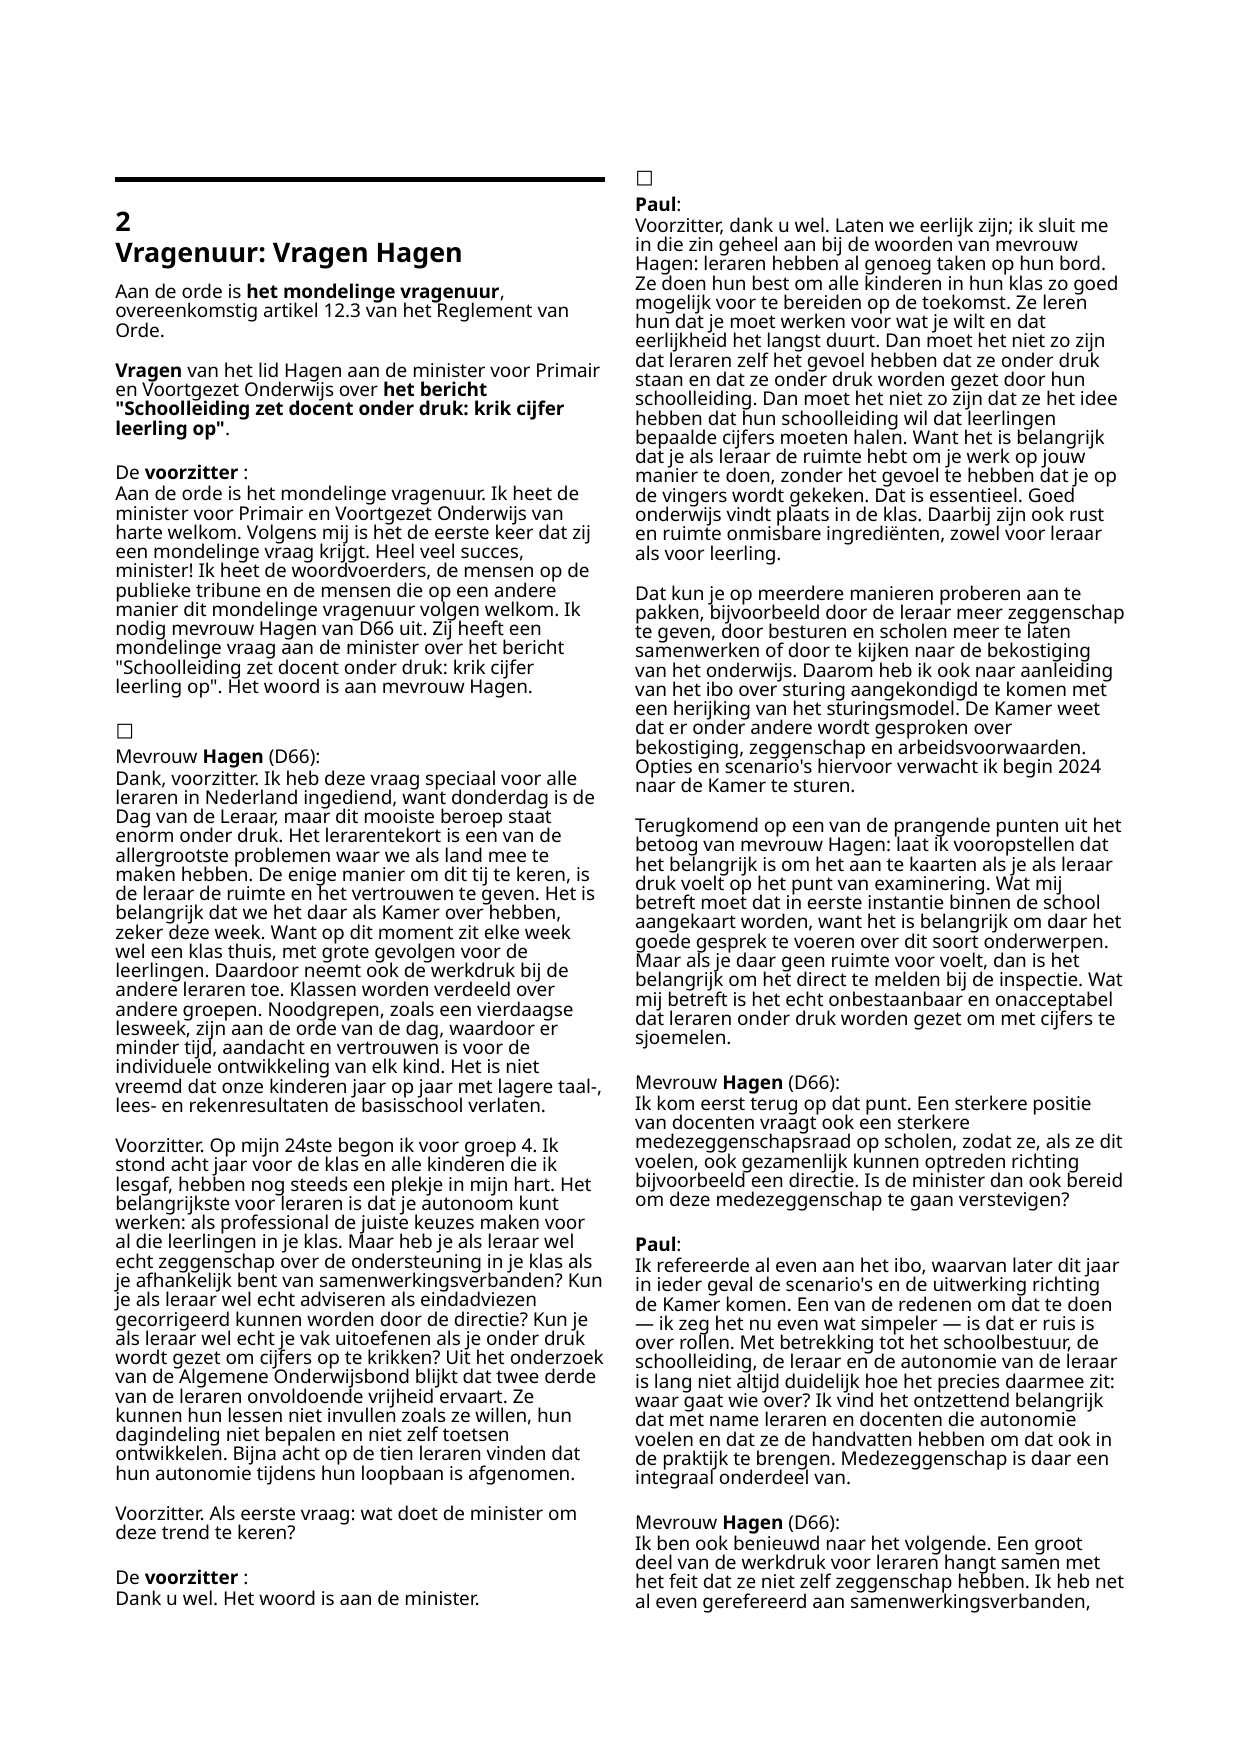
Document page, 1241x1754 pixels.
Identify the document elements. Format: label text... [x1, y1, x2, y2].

text ⬜ [115, 718, 605, 744]
text Dank, voorzitter. Ik heb deze vraag speciaal voor alle leraren in Nederland ingediend, want donderdag is de Dag van de Leraar, maar dit mooiste beroep staat enorm onder druk. Het lerarentekort is een van de allergrootste problemen waar we als land mee te maken hebben. De enige manier om dit tij te keren, is de leraar de ruimte en het vertrouwen te geven. Het is belangrijk dat we het daar als Kamer over hebben, zeker deze week. Want op dit moment zit elke week wel een klas thuis, met grote gevolgen voor de leerlingen. Daardoor neemt ook de werkdruk bij de andere leraren toe. Klassen worden verdeeld over andere groepen. Noodgrepen, zoals een vierdaagse lesweek, zijn aan de orde van de dag, waardoor er minder tijd, aandacht en vertrouwen is voor de individuele ontwikkeling van elk kind. Het is niet vreemd dat onze kinderen jaar op jaar met lagere taal-, lees- en rekenresultaten de basisschool verlaten. [115, 769, 605, 1116]
text Ik refereerde al even aan het ibo, waarvan later dit jaar in ieder geval de scenario's en de uitwerking richting de Kamer komen. Een van de redenen om dat te doen — ik zeg het nu even wat simpeler — is dat er ruis is over rollen. Met betrekking tot het schoolbestuur, de schoolleiding, de leraar en de autonomie van de leraar is lang niet altijd duidelijk hoe het precies daarmee zit: waar gaat wie over? Ik vind het ontzettend belangrijk dat met name leraren en docenten die autonomie voelen en dat ze de handvatten hebben om dat ook in de praktijk te brengen. Medezeggenschap is daar een integraal onderdeel van. [635, 1257, 1125, 1488]
text Voorzitter. Op mijn 24ste begon ik voor groep 4. Ik stond acht jaar voor de klas en alle kinderen die ik lesgaf, hebben nog steeds een plekje in mijn hart. Het belangrijkste voor leraren is dat je autonoom kunt werken: als professional de juiste keuzes maken voor al die leerlingen in je klas. Maar heb je als leraar wel echt zeggenschap over de ondersteuning in je klas als je afhankelijk bent van samenwerkingsverbanden? Kun je als leraar wel echt adviseren als eindadviezen gecorrigeerd kunnen worden door de directie? Kun je als leraar wel echt je vak uitoefenen als je onder druk wordt gezet om cijfers op te krikken? Uit het onderzoek van de Algemene Onderwijsbond blijkt dat twee derde van de leraren onvoldoende vrijheid ervaart. Ze kunnen hun lessen niet invullen zoals ze willen, hun dagindeling niet bepalen en niet zelf toetsen ontwikkelen. Bijna acht op de tien leraren vinden dat hun autonomie tijdens hun loopbaan is afgenomen. [115, 1137, 605, 1484]
text Voorzitter. Als eerste vraag: wat doet de minister om deze trend te keren? [115, 1505, 605, 1543]
text Dank u wel. Het woord is aan de minister. [115, 1590, 605, 1609]
text Vragenuur: Vragen Hagen [115, 239, 605, 283]
text De voorzitter : [115, 1564, 605, 1590]
text Aan de orde is het mondelinge vragenuur, overeenkomstig artikel 12.3 van het Reglement van Orde. [115, 283, 605, 341]
text Aan de orde is het mondelinge vragenuur. Ik heet de minister voor Primair en Voortgezet Onderwijs van harte welkom. Volgens mij is het de eerste keer dat zij een mondelinge vraag krijgt. Heel veel succes, minister! Ik heet de woordvoerders, de mensen op de publieke tribune en de mensen die op een andere manier dit mondelinge vragenuur volgen welkom. Ik nodig mevrouw Hagen van D66 uit. Zij heeft een mondelinge vraag aan de minister over het bericht "Schoolleiding zet docent onder druk: krik cijfer leerling op". Het woord is aan mevrouw Hagen. [115, 485, 605, 697]
text Ik ben ook benieuwd naar het volgende. Een groot deel van de werkdruk voor leraren hangt samen met het feit dat ze niet zelf zeggenschap hebben. Ik heb net al even gerefereerd aan samenwerkingsverbanden, [635, 1535, 1125, 1612]
text Ik kom eerst terug op dat punt. Een sterkere positie van docenten vraagt ook een sterkere medezeggenschapsraad op scholen, zodat ze, als ze dit voelen, ook gezamenlijk kunnen optreden richting bijvoorbeeld een directie. Is de minister dan ook bereid om deze medezeggenschap te gaan verstevigen? [635, 1095, 1125, 1211]
text Dat kun je op meerdere manieren proberen aan te pakken, bijvoorbeeld door de leraar meer zeggenschap te geven, door besturen en scholen meer te laten samenwerken of door te kijken naar de bekostiging van het onderwijs. Daarom heb ik ook naar aanleiding van het ibo over sturing aangekondigd te komen met een herijking van het sturingsmodel. De Kamer weet dat er onder andere wordt gesproken over bekostiging, zeggenschap en arbeidsvoorwaarden. Opties en scenario's hiervoor verwacht ik begin 2024 naar de Kamer te sturen. [635, 584, 1125, 796]
text Vragen van het lid Hagen aan de minister voor Primair en Voortgezet Onderwijs over het bericht "Schoolleiding zet docent onder druk: krik cijfer leerling op". [115, 362, 605, 439]
text 2 [115, 203, 605, 239]
text ⬜ [635, 165, 1125, 191]
text Mevrouw Hagen (D66): [115, 744, 605, 769]
text Voorzitter, dank u wel. Laten we eerlijk zijn; ik sluit me in die zin geheel aan bij de woorden van mevrouw Hagen: leraren hebben al genoeg taken op hun bord. Ze doen hun best om alle kinderen in hun klas zo goed mogelijk voor te bereiden op de toekomst. Ze leren hun dat je moet werken voor wat je wilt en dat eerlijkheid het langst duurt. Dan moet het niet zo zijn dat leraren zelf het gevoel hebben dat ze onder druk staan en dat ze onder druk worden gezet door hun schoolleiding. Dan moet het niet zo zijn dat ze het idee hebben dat hun schoolleiding wil dat leerlingen bepaalde cijfers moeten halen. Want het is belangrijk dat je als leraar de ruimte hebt om je werk op jouw manier te doen, zonder het gevoel te hebben dat je op de vingers wordt gekeken. Dat is essentieel. Goed onderwijs vindt plaats in de klas. Daarbij zijn ook rust en ruimte onmisbare ingrediënten, zowel voor leraar als voor leerling. [635, 217, 1125, 564]
text De voorzitter : [115, 459, 605, 485]
text Mevrouw Hagen (D66): [635, 1069, 1125, 1095]
text Paul: [635, 1231, 1125, 1257]
text Mevrouw Hagen (D66): [635, 1509, 1125, 1535]
text Paul: [635, 191, 1125, 217]
text Terugkomend op een van de prangende punten uit het betoog van mevrouw Hagen: laat ik vooropstellen dat het belangrijk is om het aan te kaarten als je als leraar druk voelt op het punt van examinering. Wat mij betreft moet dat in eerste instantie binnen de school aangekaart worden, want het is belangrijk om daar het goede gesprek te voeren over dit soort onderwerpen. Maar als je daar geen ruimte voor voelt, dan is het belangrijk om het direct te melden bij de inspectie. Wat mij betreft is het echt onbestaanbaar en onacceptabel dat leraren onder druk worden gezet om met cijfers te sjoemelen. [635, 817, 1125, 1048]
